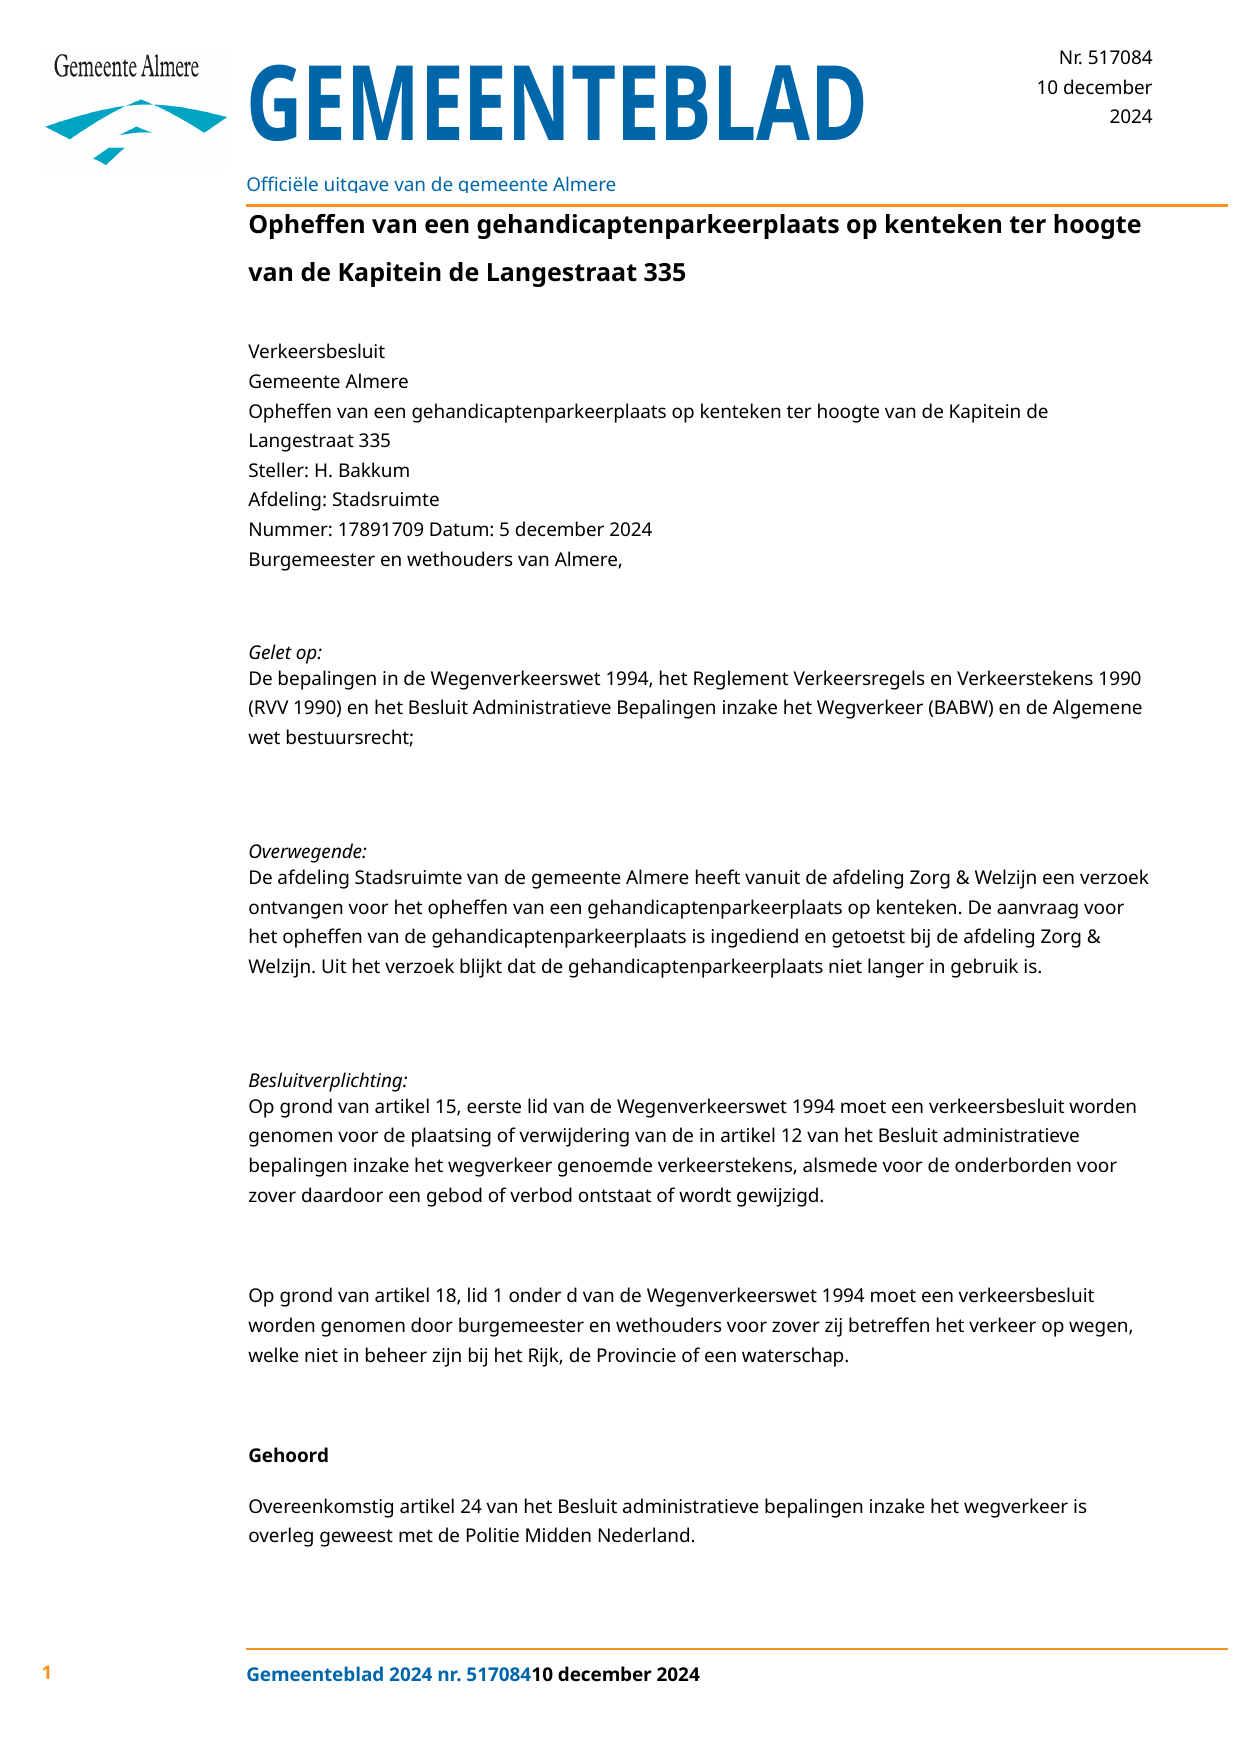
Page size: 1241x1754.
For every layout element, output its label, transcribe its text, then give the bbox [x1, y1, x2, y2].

text Nummer: 17891709 Datum: 5 december 2024 [248, 516, 1152, 542]
text Opheffen van een gehandicaptenparkeerplaats op kenteken ter hoogte van de Kapitein de Langestraat 335 [248, 207, 1152, 288]
text Opheffen van een gehandicaptenparkeerplaats op kenteken ter hoogte van de Kapitein de Langestraat 335 [248, 398, 1152, 453]
text Op grond van artikel 15, eerste lid van de Wegenverkeerswet 1994 moet een verkeersbesluit worden genomen voor de plaatsing of verwijdering van de in artikel 12 van het Besluit administratieve bepalingen inzake het wegverkeer genoemde verkeerstekens, alsmede voor de onderborden voor zover daardoor een gebod of verbod ontstaat of wordt gewijzigd. [248, 1093, 1152, 1208]
picture [41, 47, 231, 172]
text Afdeling: Stadsruimte [248, 487, 1152, 512]
text Overeenkomstig artikel 24 van het Besluit administratieve bepalingen inzake het wegverkeer is overleg geweest met de Politie Midden Nederland. [248, 1493, 1152, 1548]
text Burgemeester en wethouders van Almere, [248, 546, 1152, 571]
text Besluitverplichting: [248, 1067, 1152, 1093]
text Verkeersbesluit [248, 339, 1152, 364]
text Gehoord [248, 1443, 1152, 1468]
text Gemeente Almere [248, 368, 1152, 394]
text Steller: H. Bakkum [248, 457, 1152, 483]
text De bepalingen in de Wegenverkeerswet 1994, het Reglement Verkeersregels en Verkeerstekens 1990 (RVV 1990) en het Besluit Administratieve Bepalingen inzake het Wegverkeer (BABW) en de Algemene wet bestuursrecht; [248, 665, 1152, 750]
text Gelet op: [248, 639, 1152, 665]
text Op grond van artikel 18, lid 1 onder d van de Wegenverkeerswet 1994 moet een verkeersbesluit worden genomen door burgemeester en wethouders voor zover zij betreffen het verkeer op wegen, welke niet in beheer zijn bij het Rijk, de Provincie of een waterschap. [248, 1283, 1152, 1368]
text Overwegende: [248, 838, 1152, 864]
text De afdeling Stadsruimte van de gemeente Almere heeft vanuit de afdeling Zorg & Welzijn een verzoek ontvangen voor het opheffen van een gehandicaptenparkeerplaats op kenteken. De aanvraag voor het opheffen van de gehandicaptenparkeerplaats is ingediend en getoetst bij de afdeling Zorg & Welzijn. Uit het verzoek blijkt dat de gehandicaptenparkeerplaats niet langer in gebruik is. [248, 864, 1152, 979]
